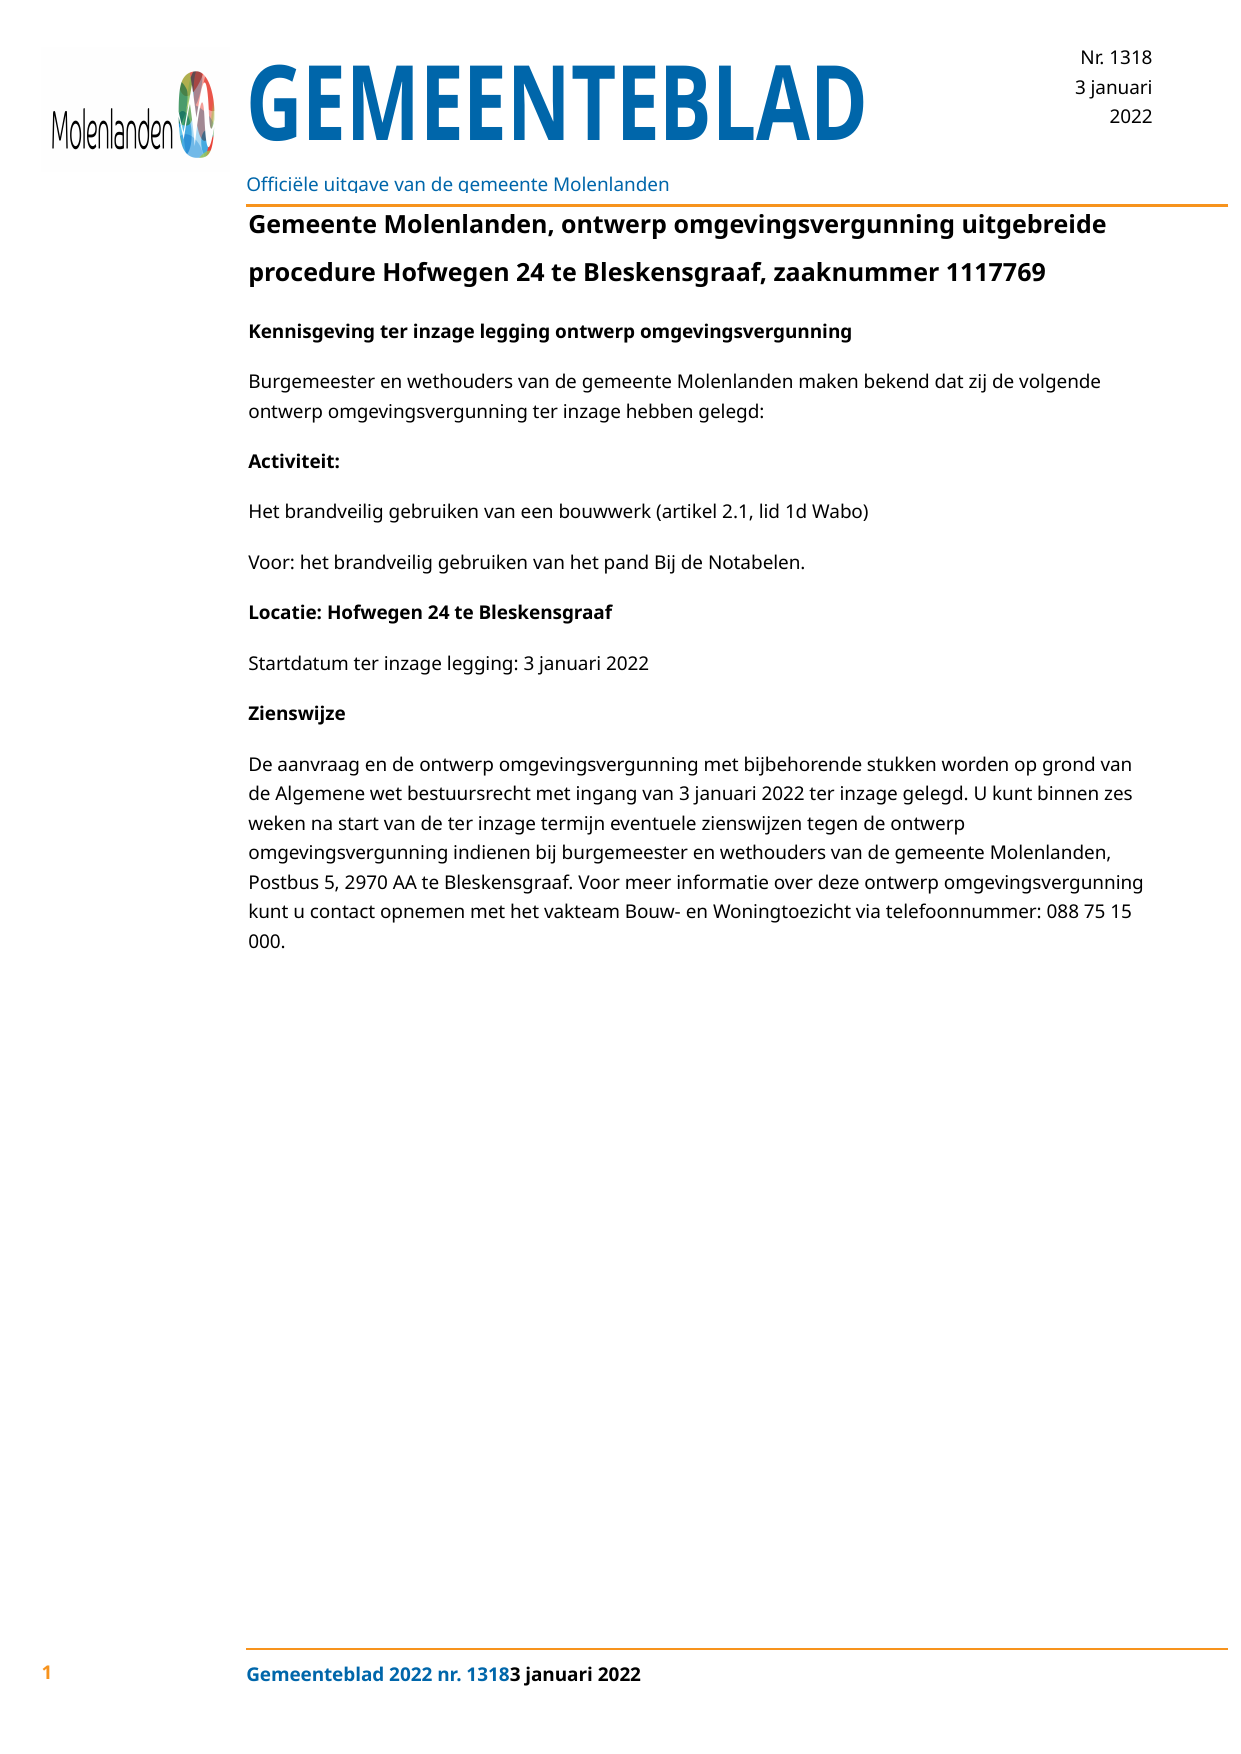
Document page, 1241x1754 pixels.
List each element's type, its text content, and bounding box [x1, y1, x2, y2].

text Het brandveilig gebruiken van een bouwwerk (artikel 2.1, lid 1d Wabo) [248, 499, 1152, 524]
text Burgemeester en wethouders van de gemeente Molenlanden maken bekend dat zij de volgende ontwerp omgevingsvergunning ter inzage hebben gelegd: [248, 368, 1152, 424]
text Zienswijze [248, 700, 1152, 726]
picture [41, 47, 231, 172]
text Locatie: Hofwegen 24 te Bleskensgraaf [248, 599, 1152, 625]
text De aanvraag en de ontwerp omgevingsvergunning met bijbehorende stukken worden op grond van de Algemene wet bestuursrecht met ingang van 3 januari 2022 ter inzage gelegd. U kunt binnen zes weken na start van de ter inzage termijn eventuele zienswijzen tegen de ontwerp omgevingsvergunning indienen bij burgemeester en wethouders van de gemeente Molenlanden, Postbus 5, 2970 AA te Bleskensgraaf. Voor meer informatie over deze ontwerp omgevingsvergunning kunt u contact opnemen met het vakteam Bouw- en Woningtoezicht via telefoonnummer: 088 75 15 000. [248, 751, 1152, 954]
text Activiteit: [248, 448, 1152, 474]
text Kennisgeving ter inzage legging ontwerp omgevingsvergunning [248, 318, 1152, 344]
text Startdatum ter inzage legging: 3 januari 2022 [248, 650, 1152, 676]
text Gemeente Molenlanden, ontwerp omgevingsvergunning uitgebreide procedure Hofwegen 24 te Bleskensgraaf, zaaknummer 1117769 [248, 207, 1152, 288]
text Voor: het brandveilig gebruiken van het pand Bij de Notabelen. [248, 549, 1152, 575]
